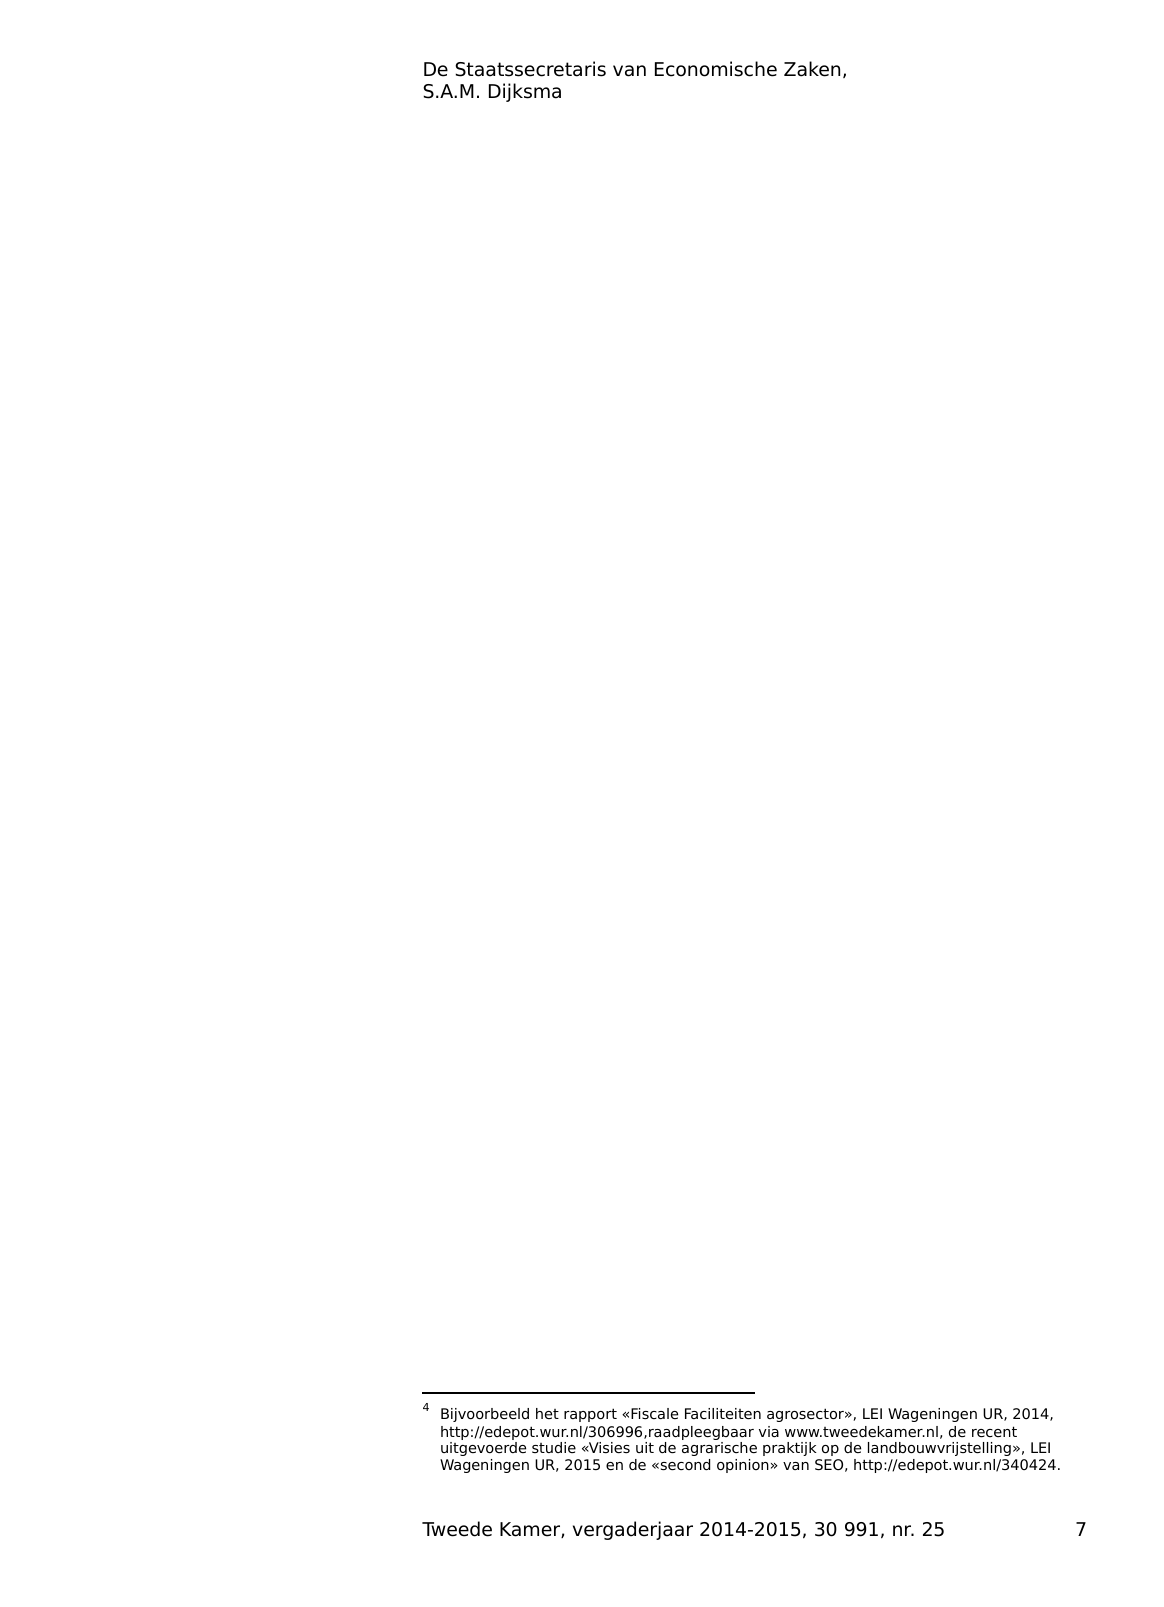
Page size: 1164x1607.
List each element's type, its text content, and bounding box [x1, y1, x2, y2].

text Bijvoorbeeld het rapport «Fiscale Faciliteiten agrosector», LEI Wageningen UR, 2014, http://edepot.wur.nl/306996,raadpleegbaar via www.tweedekamer.nl, de recent uitgevoerde studie «Visies uit de agrarische praktijk op de landbouwvrijstelling», LEI Wageningen UR, 2015 en de «second opinion» van SEO, http://edepot.wur.nl/340424. [422, 1402, 1087, 1474]
text De Staatssecretaris van Economische Zaken, S.A.M. Dijksma [422, 59, 1087, 103]
